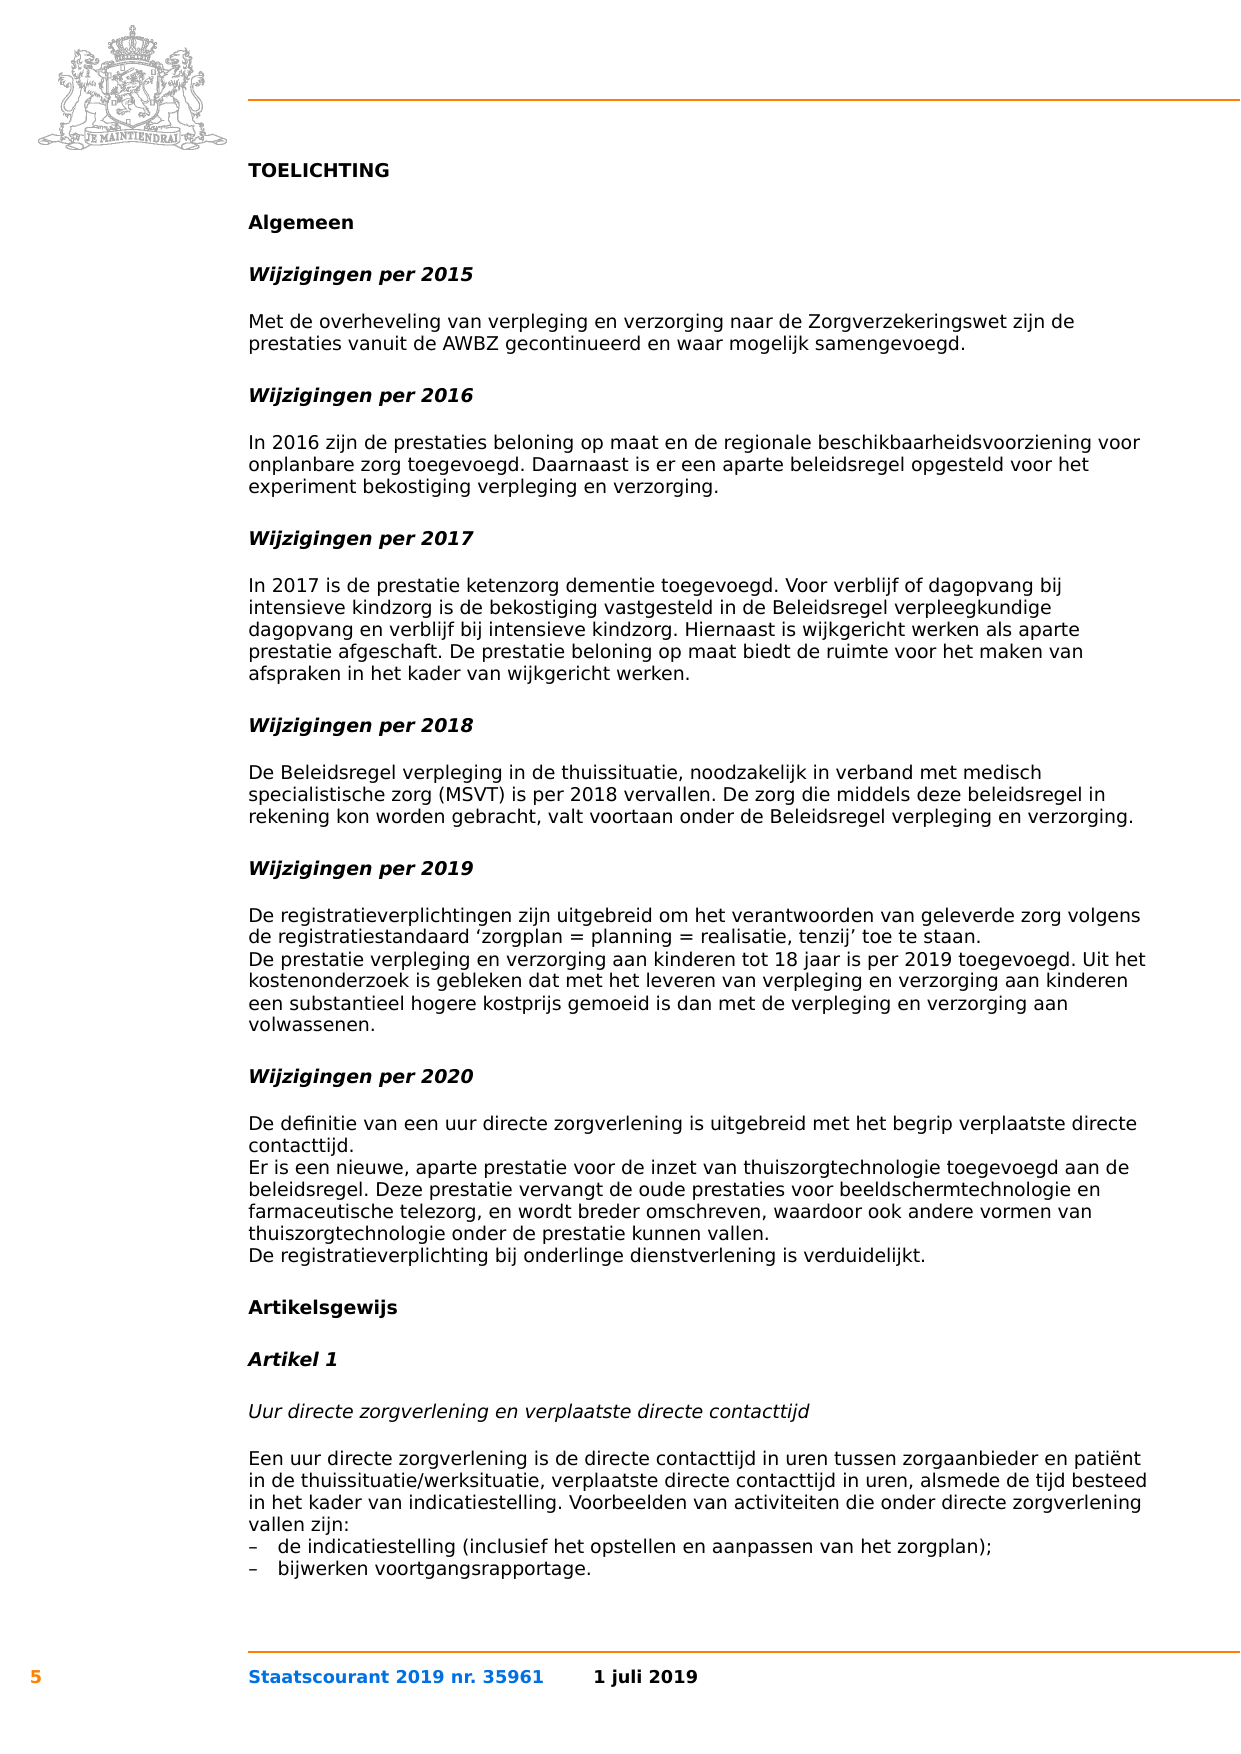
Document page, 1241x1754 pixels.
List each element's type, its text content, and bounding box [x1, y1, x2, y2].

text De prestatie verpleging en verzorging aan kinderen tot 18 jaar is per 2019 toegevoegd. Uit het kostenonderzoek is gebleken dat met het leveren van verpleging en verzorging aan kinderen een substantieel hogere kostprijs gemoeid is dan met de verpleging en verzorging aan volwassenen. [248, 948, 1163, 1036]
subtitle Wijzigingen per 2016 [248, 385, 1163, 407]
subtitle Wijzigingen per 2015 [248, 264, 1163, 286]
text In 2017 is de prestatie ketenzorg dementie toegevoegd. Voor verblijf of dagopvang bij intensieve kindzorg is de bekostiging vastgesteld in de Beleidsregel verpleegkundige dagopvang en verblijf bij intensieve kindzorg. Hiernaast is wijkgericht werken als aparte prestatie afgeschaft. De prestatie beloning op maat biedt de ruimte voor het maken van afspraken in het kader van wijkgericht werken. [248, 575, 1163, 684]
picture [38, 25, 227, 150]
text Met de overheveling van verpleging en verzorging naar de Zorgverzekeringswet zijn de prestaties vanuit de AWBZ gecontinueerd en waar mogelijk samengevoegd. [248, 311, 1163, 355]
subtitle Wijzigingen per 2017 [248, 528, 1163, 550]
text – de indicatiestelling (inclusief het opstellen en aanpassen van het zorgplan); [248, 1536, 1163, 1558]
subtitle Artikelsgewijs [248, 1297, 1163, 1319]
text De registratieverplichting bij onderlinge dienstverlening is verduidelijkt. [248, 1245, 1163, 1267]
text – bijwerken voortgangsrapportage. [248, 1558, 1163, 1580]
subtitle Uur directe zorgverlening en verplaatste directe contacttijd [248, 1401, 1163, 1423]
subtitle Algemeen [248, 212, 1163, 234]
subtitle Wijzigingen per 2019 [248, 857, 1163, 879]
text De registratieverplichtingen zijn uitgebreid om het verantwoorden van geleverde zorg volgens de registratiestandaard ‘zorgplan = planning = realisatie, tenzij’ toe te staan. [248, 904, 1163, 948]
text De Beleidsregel verpleging in de thuissituatie, noodzakelijk in verband met medisch specialistische zorg (MSVT) is per 2018 vervallen. De zorg die middels deze beleidsregel in rekening kon worden gebracht, valt voortaan onder de Beleidsregel verpleging en verzorging. [248, 762, 1163, 827]
subtitle Artikel 1 [248, 1349, 1163, 1371]
subtitle TOELICHTING [248, 160, 1163, 182]
text Er is een nieuwe, aparte prestatie voor de inzet van thuiszorgtechnologie toegevoegd aan de beleidsregel. Deze prestatie vervangt de oude prestaties voor beeldschermtechnologie en farmaceutische telezorg, en wordt breder omschreven, waardoor ook andere vormen van thuiszorgtechnologie onder de prestatie kunnen vallen. [248, 1157, 1163, 1245]
subtitle Wijzigingen per 2018 [248, 714, 1163, 737]
text In 2016 zijn de prestaties beloning op maat en de regionale beschikbaarheidsvoorziening voor onplanbare zorg toegevoegd. Daarnaast is er een aparte beleidsregel opgesteld voor het experiment bekostiging verpleging en verzorging. [248, 432, 1163, 498]
text De definitie van een uur directe zorgverlening is uitgebreid met het begrip verplaatste directe contacttijd. [248, 1113, 1163, 1157]
subtitle Wijzigingen per 2020 [248, 1066, 1163, 1088]
text Een uur directe zorgverlening is de directe contacttijd in uren tussen zorgaanbieder en patiënt in de thuissituatie/werksituatie, verplaatste directe contacttijd in uren, alsmede de tijd besteed in het kader van indicatiestelling. Voorbeelden van activiteiten die onder directe zorgverlening vallen zijn: [248, 1448, 1163, 1536]
